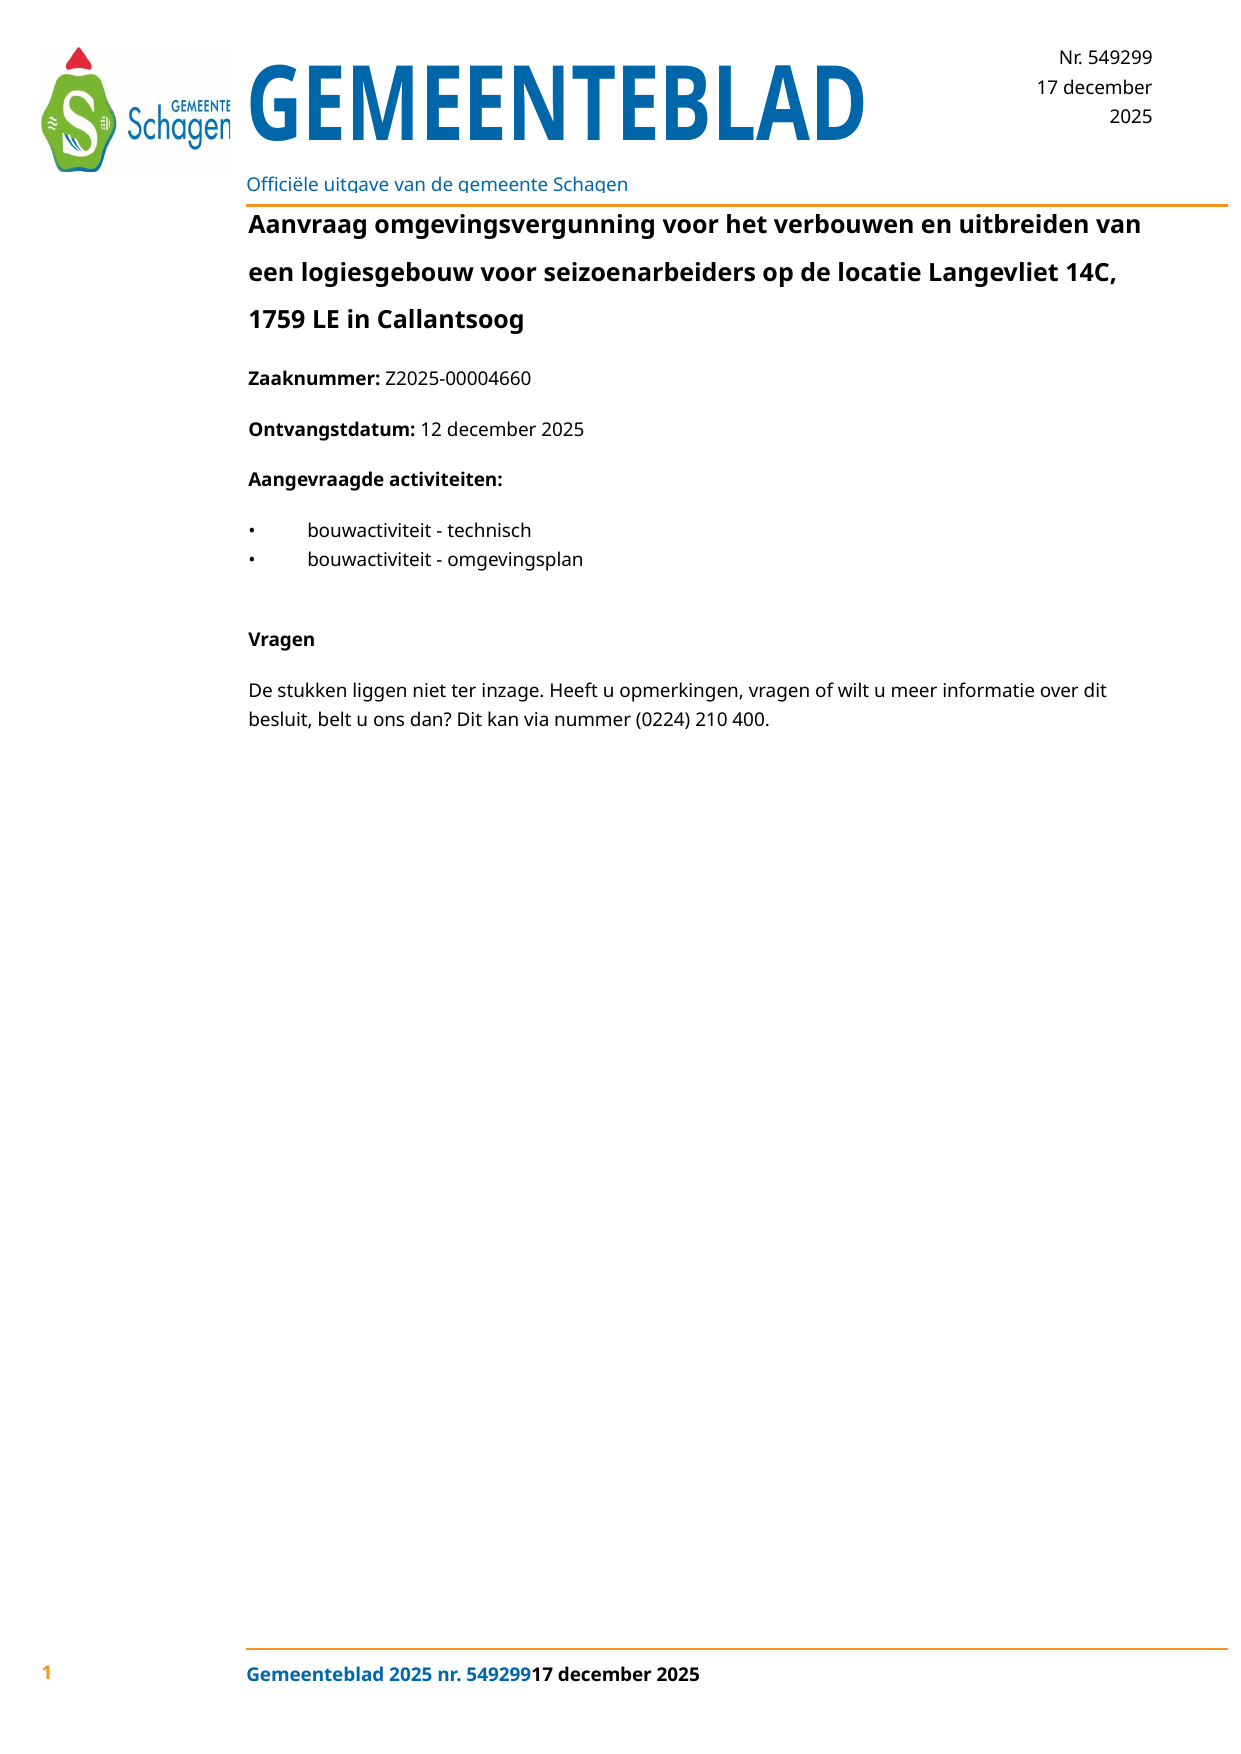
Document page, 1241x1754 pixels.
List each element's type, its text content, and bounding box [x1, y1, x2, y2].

text Aangevraagde activiteiten: [248, 466, 1152, 492]
text Aanvraag omgevingsvergunning voor het verbouwen en uitbreiden van een logiesgebouw voor seizoenarbeiders op de locatie Langevliet 14C, 1759 LE in Callantsoog [248, 207, 1152, 336]
picture [41, 47, 231, 172]
text Vragen [248, 626, 1152, 652]
text Zaaknummer: Z2025-00004660 [248, 366, 1152, 391]
text De stukken liggen niet ter inzage. Heeft u opmerkingen, vragen of wilt u meer informatie over dit besluit, belt u ons dan? Dit kan via nummer (0224) 210 400. [248, 677, 1152, 732]
text Ontvangstdatum: 12 december 2025 [248, 416, 1152, 442]
list bouwactiviteit - technisch [248, 517, 1152, 542]
list bouwactiviteit - omgevingsplan [248, 546, 1152, 572]
